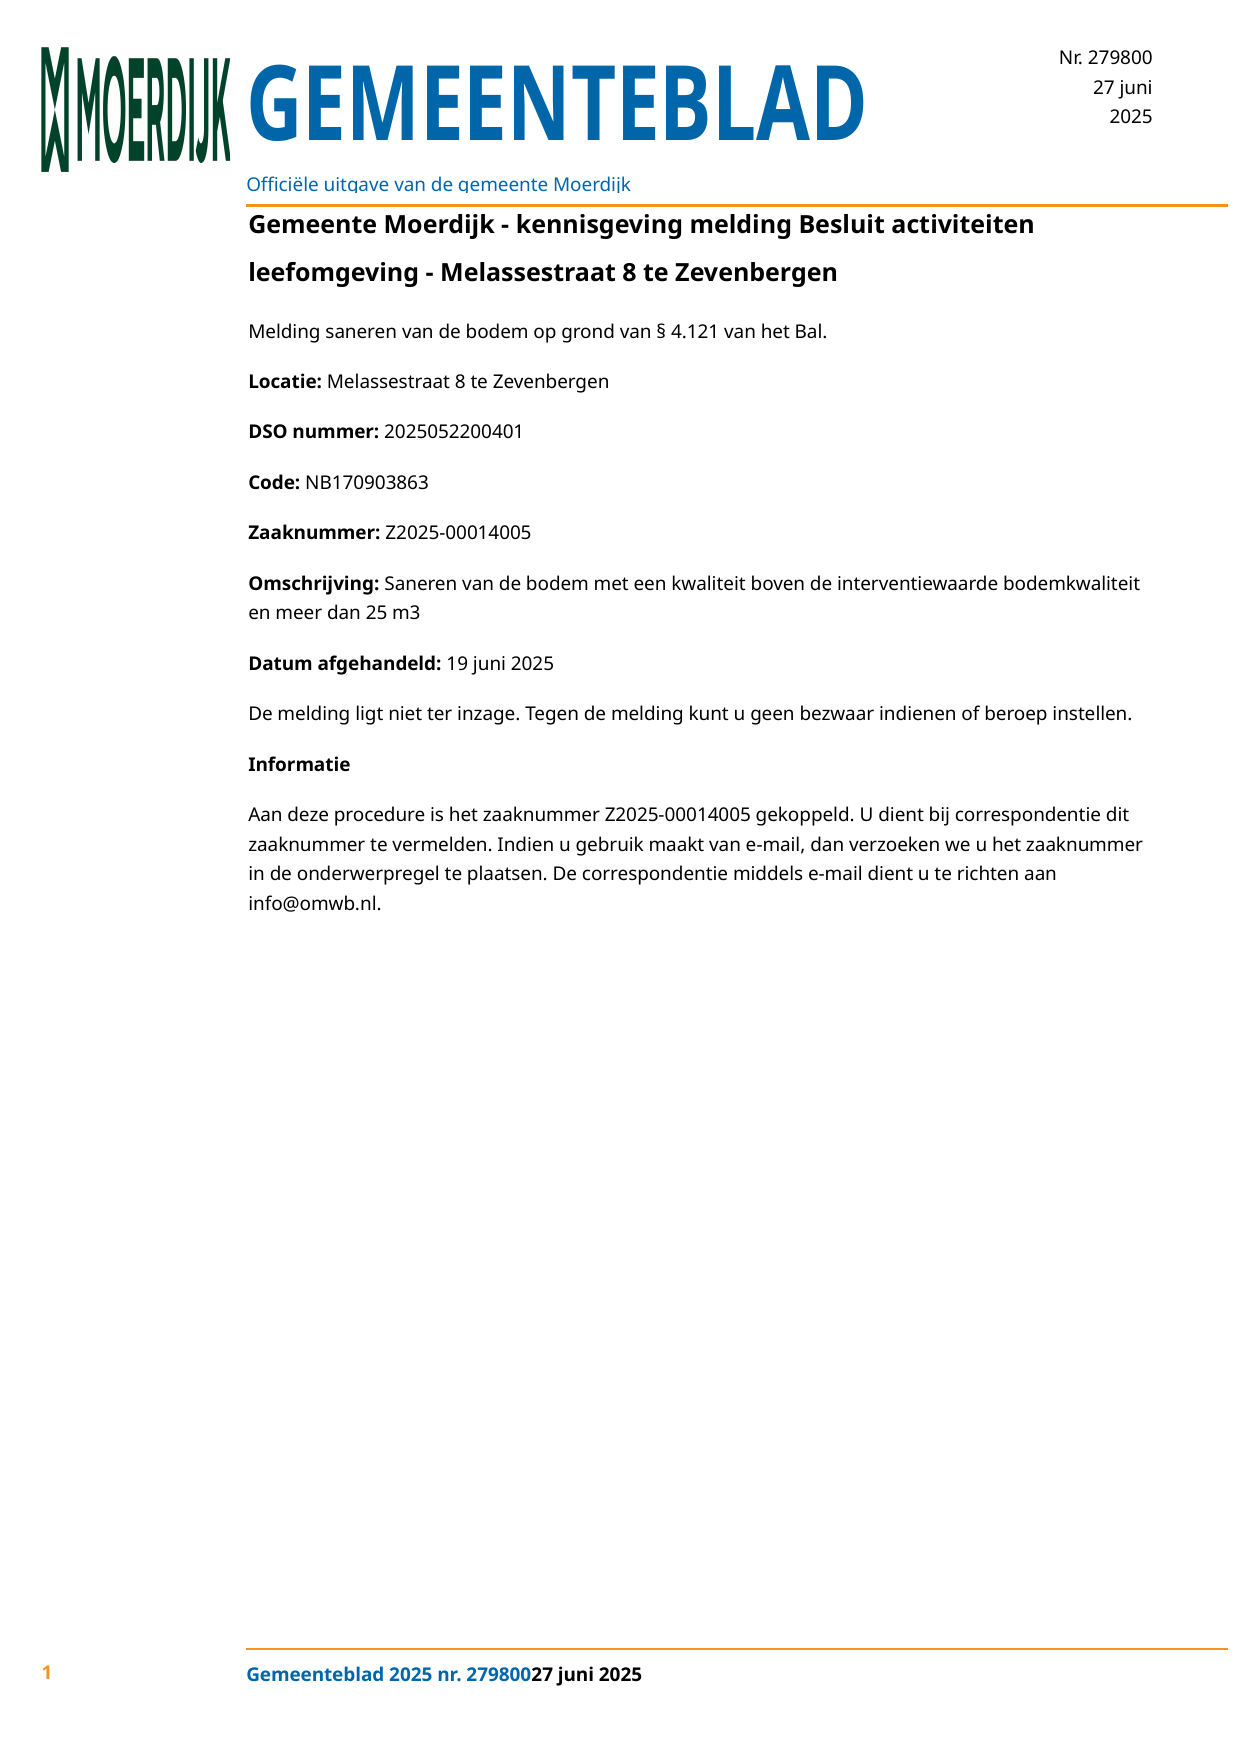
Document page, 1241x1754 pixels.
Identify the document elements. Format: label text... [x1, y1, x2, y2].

text Code: NB170903863 [248, 469, 1152, 495]
picture [41, 47, 231, 172]
text Zaaknummer: Z2025-00014005 [248, 519, 1152, 545]
text Omschrijving: Saneren van de bodem met een kwaliteit boven de interventiewaarde bodemkwaliteit en meer dan 25 m3 [248, 570, 1152, 625]
text DSO nummer: 2025052200401 [248, 419, 1152, 444]
text Informatie [248, 751, 1152, 777]
text De melding ligt niet ter inzage. Tegen de melding kunt u geen bezwaar indienen of beroep instellen. [248, 700, 1152, 726]
text Locatie: Melassestraat 8 te Zevenbergen [248, 368, 1152, 394]
text Gemeente Moerdijk - kennisgeving melding Besluit activiteiten leefomgeving - Melassestraat 8 te Zevenbergen [248, 207, 1152, 288]
text Datum afgehandeld: 19 juni 2025 [248, 650, 1152, 676]
text Melding saneren van de bodem op grond van § 4.121 van het Bal. [248, 318, 1152, 344]
text Aan deze procedure is het zaaknummer Z2025-00014005 gekoppeld. U dient bij correspondentie dit zaaknummer te vermelden. Indien u gebruik maakt van e-mail, dan verzoeken we u het zaaknummer in de onderwerpregel te plaatsen. De correspondentie middels e-mail dient u te richten aan info@omwb.nl. [248, 801, 1152, 916]
